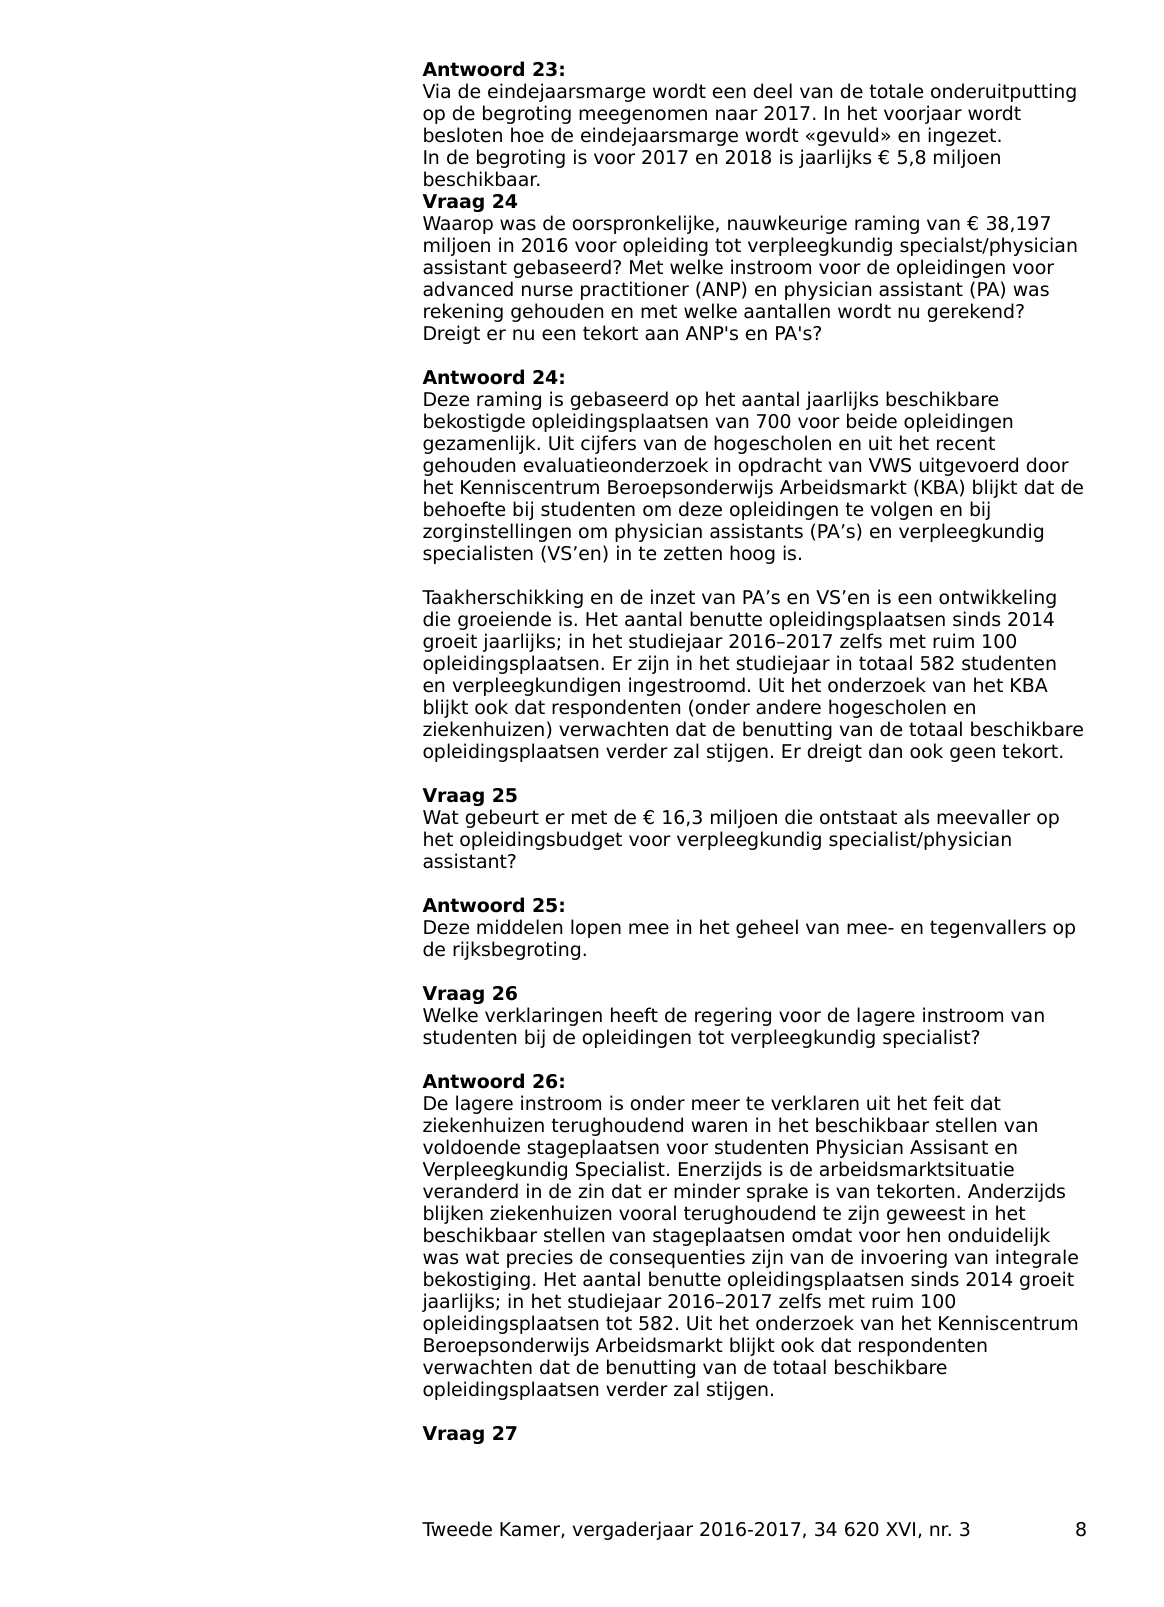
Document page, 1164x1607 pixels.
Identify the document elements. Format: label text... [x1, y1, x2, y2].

text Antwoord 24: [422, 367, 1087, 389]
text Welke verklaringen heeft de regering voor de lagere instroom van studenten bij de opleidingen tot verpleegkundig specialist? [422, 1005, 1087, 1049]
text Deze middelen lopen mee in het geheel van mee- en tegenvallers op de rijksbegroting. [422, 917, 1087, 961]
text Via de eindejaarsmarge wordt een deel van de totale onderuitputting op de begroting meegenomen naar 2017. In het voorjaar wordt besloten hoe de eindejaarsmarge wordt «gevuld» en ingezet. [422, 81, 1087, 147]
text In de begroting is voor 2017 en 2018 is jaarlijks € 5,8 miljoen beschikbaar. [422, 147, 1087, 191]
text Deze raming is gebaseerd op het aantal jaarlijks beschikbare bekostigde opleidingsplaatsen van 700 voor beide opleidingen gezamenlijk. Uit cijfers van de hogescholen en uit het recent gehouden evaluatieonderzoek in opdracht van VWS uitgevoerd door het Kenniscentrum Beroepsonderwijs Arbeidsmarkt (KBA) blijkt dat de behoefte bij studenten om deze opleidingen te volgen en bij zorginstellingen om physician assistants (PA’s) en verpleegkundig specialisten (VS’en) in te zetten hoog is. [422, 389, 1087, 565]
text Vraag 25 [422, 785, 1087, 807]
text Antwoord 23: [422, 59, 1087, 81]
text Wat gebeurt er met de € 16,3 miljoen die ontstaat als meevaller op het opleidingsbudget voor verpleegkundig specialist/physician assistant? [422, 807, 1087, 873]
text Vraag 26 [422, 983, 1087, 1005]
text Antwoord 25: [422, 895, 1087, 917]
text Waarop was de oorspronkelijke, nauwkeurige raming van € 38,197 miljoen in 2016 voor opleiding tot verpleegkundig specialst/physician assistant gebaseerd? Met welke instroom voor de opleidingen voor advanced nurse practitioner (ANP) en physician assistant (PA) was rekening gehouden en met welke aantallen wordt nu gerekend? Dreigt er nu een tekort aan ANP's en PA's? [422, 213, 1087, 345]
text Taakherschikking en de inzet van PA’s en VS’en is een ontwikkeling die groeiende is. Het aantal benutte opleidingsplaatsen sinds 2014 groeit jaarlijks; in het studiejaar 2016–2017 zelfs met ruim 100 opleidingsplaatsen. Er zijn in het studiejaar in totaal 582 studenten en verpleegkundigen ingestroomd. Uit het onderzoek van het KBA blijkt ook dat respondenten (onder andere hogescholen en ziekenhuizen) verwachten dat de benutting van de totaal beschikbare opleidingsplaatsen verder zal stijgen. Er dreigt dan ook geen tekort. [422, 587, 1087, 763]
text De lagere instroom is onder meer te verklaren uit het feit dat ziekenhuizen terughoudend waren in het beschikbaar stellen van voldoende stageplaatsen voor studenten Physician Assisant en Verpleegkundig Specialist. Enerzijds is de arbeidsmarktsituatie veranderd in de zin dat er minder sprake is van tekorten. Anderzijds blijken ziekenhuizen vooral terughoudend te zijn geweest in het beschikbaar stellen van stageplaatsen omdat voor hen onduidelijk was wat precies de consequenties zijn van de invoering van integrale bekostiging. Het aantal benutte opleidingsplaatsen sinds 2014 groeit jaarlijks; in het studiejaar 2016–2017 zelfs met ruim 100 opleidingsplaatsen tot 582. Uit het onderzoek van het Kenniscentrum Beroepsonderwijs Arbeidsmarkt blijkt ook dat respondenten verwachten dat de benutting van de totaal beschikbare opleidingsplaatsen verder zal stijgen. [422, 1093, 1087, 1401]
text Vraag 24 [422, 191, 1087, 213]
text Antwoord 26: [422, 1071, 1087, 1093]
text Vraag 27 [422, 1423, 1087, 1445]
